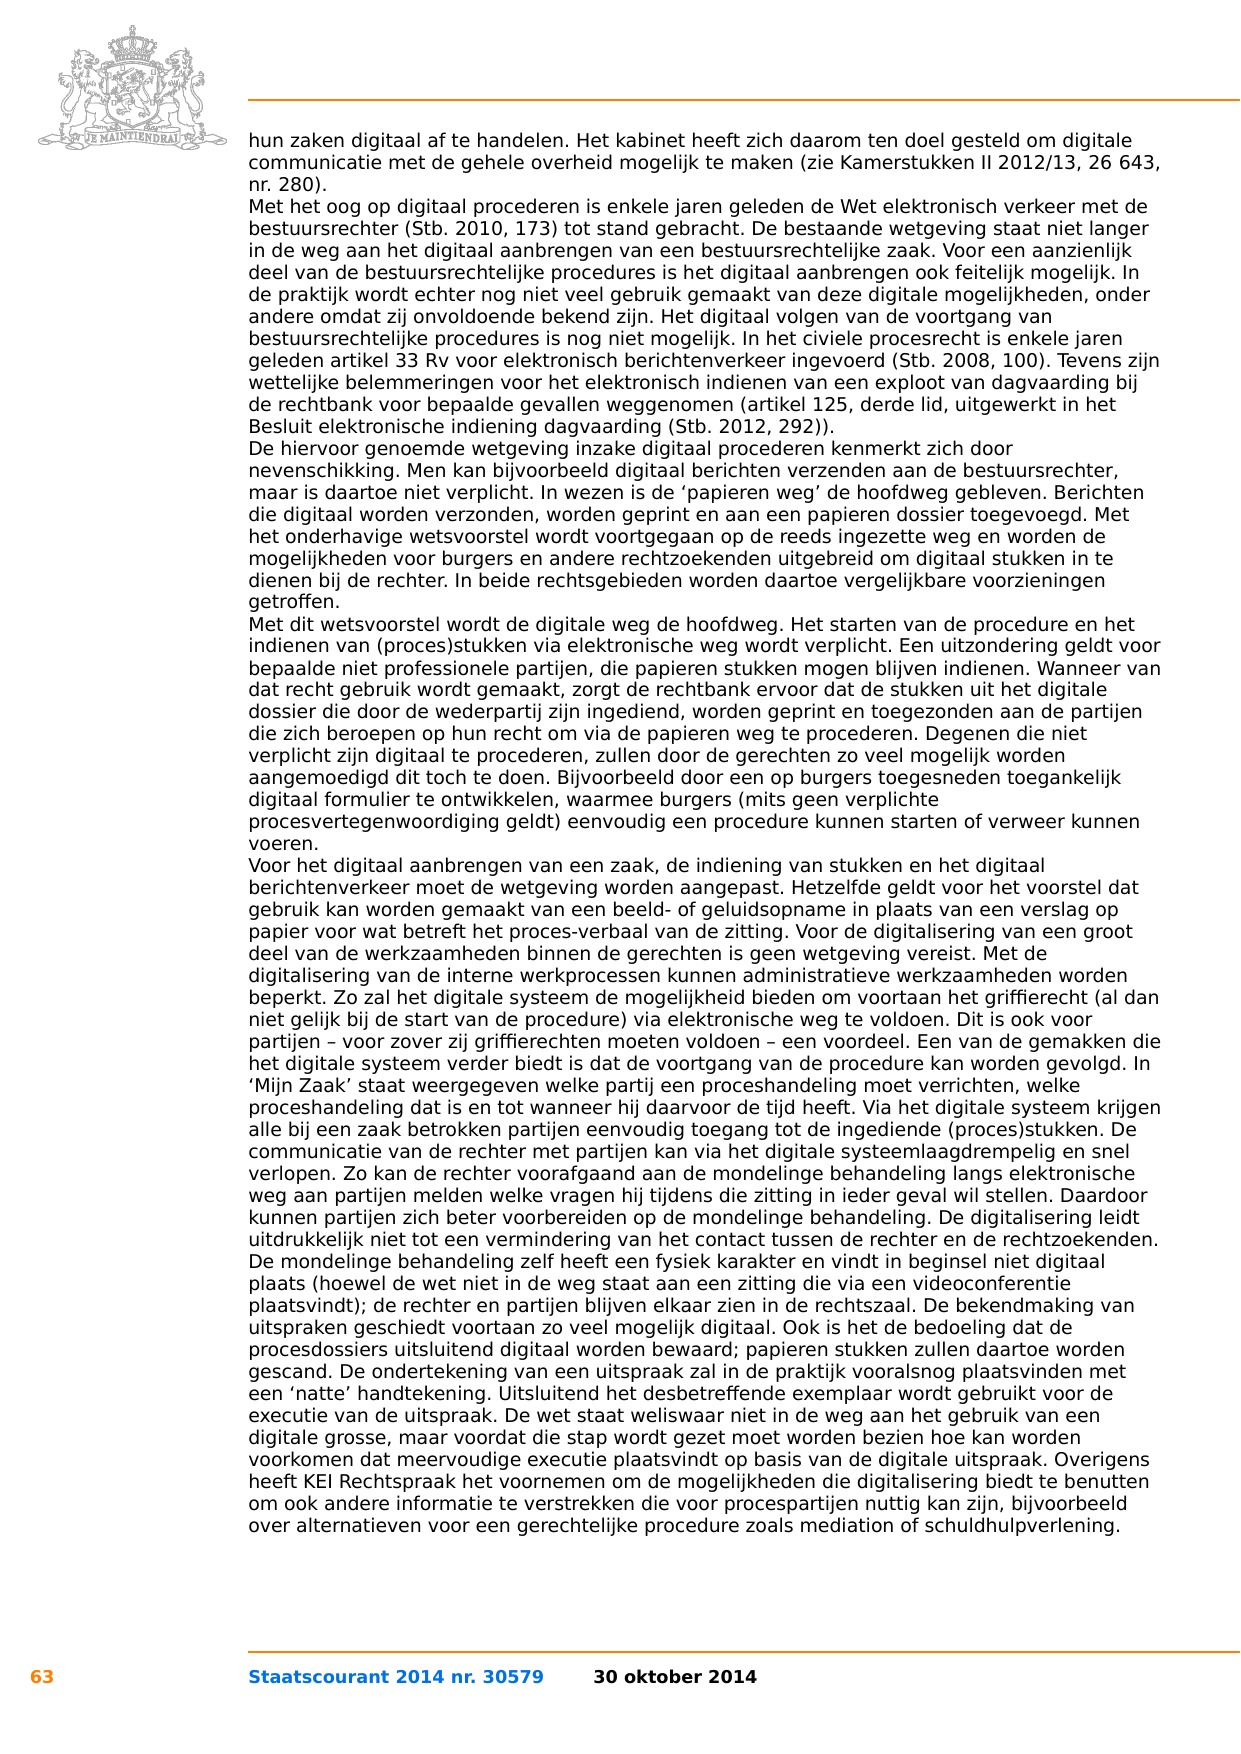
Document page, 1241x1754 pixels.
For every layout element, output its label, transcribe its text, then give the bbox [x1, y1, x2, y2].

text Met dit wetsvoorstel wordt de digitale weg de hoofdweg. Het starten van de procedure en het indienen van (proces)stukken via elektronische weg wordt verplicht. Een uitzondering geldt voor bepaalde niet professionele partijen, die papieren stukken mogen blijven indienen. Wanneer van dat recht gebruik wordt gemaakt, zorgt de rechtbank ervoor dat de stukken uit het digitale dossier die door de wederpartij zijn ingediend, worden geprint en toegezonden aan de partijen die zich beroepen op hun recht om via de papieren weg te procederen. Degenen die niet verplicht zijn digitaal te procederen, zullen door de gerechten zo veel mogelijk worden aangemoedigd dit toch te doen. Bijvoorbeeld door een op burgers toegesneden toegankelijk digitaal formulier te ontwikkelen, waarmee burgers (mits geen verplichte procesvertegenwoordiging geldt) eenvoudig een procedure kunnen starten of verweer kunnen voeren. [248, 613, 1163, 855]
text Met het oog op digitaal procederen is enkele jaren geleden de Wet elektronisch verkeer met de bestuursrechter (Stb. 2010, 173) tot stand gebracht. De bestaande wetgeving staat niet langer in de weg aan het digitaal aanbrengen van een bestuursrechtelijke zaak. Voor een aanzienlijk deel van de bestuursrechtelijke procedures is het digitaal aanbrengen ook feitelijk mogelijk. In de praktijk wordt echter nog niet veel gebruik gemaakt van deze digitale mogelijkheden, onder andere omdat zij onvoldoende bekend zijn. Het digitaal volgen van de voortgang van bestuursrechtelijke procedures is nog niet mogelijk. In het civiele procesrecht is enkele jaren geleden artikel 33 Rv voor elektronisch berichtenverkeer ingevoerd (Stb. 2008, 100). Tevens zijn wettelijke belemmeringen voor het elektronisch indienen van een exploot van dagvaarding bij de rechtbank voor bepaalde gevallen weggenomen (artikel 125, derde lid, uitgewerkt in het Besluit elektronische indiening dagvaarding (Stb. 2012, 292)). [248, 196, 1163, 438]
text hun zaken digitaal af te handelen. Het kabinet heeft zich daarom ten doel gesteld om digitale communicatie met de gehele overheid mogelijk te maken (zie Kamerstukken II 2012/13, 26 643, nr. 280). [248, 130, 1163, 196]
text Voor het digitaal aanbrengen van een zaak, de indiening van stukken en het digitaal berichtenverkeer moet de wetgeving worden aangepast. Hetzelfde geldt voor het voorstel dat gebruik kan worden gemaakt van een beeld- of geluidsopname in plaats van een verslag op papier voor wat betreft het proces-verbaal van de zitting. Voor de digitalisering van een groot deel van de werkzaamheden binnen de gerechten is geen wetgeving vereist. Met de digitalisering van de interne werkprocessen kunnen administratieve werkzaamheden worden beperkt. Zo zal het digitale systeem de mogelijkheid bieden om voortaan het griffierecht (al dan niet gelijk bij de start van de procedure) via elektronische weg te voldoen. Dit is ook voor partijen – voor zover zij griffierechten moeten voldoen – een voordeel. Een van de gemakken die het digitale systeem verder biedt is dat de voortgang van de procedure kan worden gevolgd. In ‘Mijn Zaak’ staat weergegeven welke partij een proceshandeling moet verrichten, welke proceshandeling dat is en tot wanneer hij daarvoor de tijd heeft. Via het digitale systeem krijgen alle bij een zaak betrokken partijen eenvoudig toegang tot de ingediende (proces)stukken. De communicatie van de rechter met partijen kan via het digitale systeemlaagdrempelig en snel verlopen. Zo kan de rechter voorafgaand aan de mondelinge behandeling langs elektronische weg aan partijen melden welke vragen hij tijdens die zitting in ieder geval wil stellen. Daardoor kunnen partijen zich beter voorbereiden op de mondelinge behandeling. De digitalisering leidt uitdrukkelijk niet tot een vermindering van het contact tussen de rechter en de rechtzoekenden. De mondelinge behandeling zelf heeft een fysiek karakter en vindt in beginsel niet digitaal plaats (hoewel de wet niet in de weg staat aan een zitting die via een videoconferentie plaatsvindt); de rechter en partijen blijven elkaar zien in de rechtszaal. De bekendmaking van uitspraken geschiedt voortaan zo veel mogelijk digitaal. Ook is het de bedoeling dat de procesdossiers uitsluitend digitaal worden bewaard; papieren stukken zullen daartoe worden gescand. De ondertekening van een uitspraak zal in de praktijk vooralsnog plaatsvinden met een ‘natte’ handtekening. Uitsluitend het desbetreffende exemplaar wordt gebruikt voor de executie van de uitspraak. De wet staat weliswaar niet in de weg aan het gebruik van een digitale grosse, maar voordat die stap wordt gezet moet worden bezien hoe kan worden voorkomen dat meervoudige executie plaatsvindt op basis van de digitale uitspraak. Overigens heeft KEI Rechtspraak het voornemen om de mogelijkheden die digitalisering biedt te benutten om ook andere informatie te verstrekken die voor procespartijen nuttig kan zijn, bijvoorbeeld over alternatieven voor een gerechtelijke procedure zoals mediation of schuldhulpverlening. [248, 855, 1163, 1537]
text De hiervoor genoemde wetgeving inzake digitaal procederen kenmerkt zich door nevenschikking. Men kan bijvoorbeeld digitaal berichten verzenden aan de bestuursrechter, maar is daartoe niet verplicht. In wezen is de ‘papieren weg’ de hoofdweg gebleven. Berichten die digitaal worden verzonden, worden geprint en aan een papieren dossier toegevoegd. Met het onderhavige wetsvoorstel wordt voortgegaan op de reeds ingezette weg en worden de mogelijkheden voor burgers en andere rechtzoekenden uitgebreid om digitaal stukken in te dienen bij de rechter. In beide rechtsgebieden worden daartoe vergelijkbare voorzieningen getroffen. [248, 438, 1163, 613]
picture [38, 25, 227, 150]
